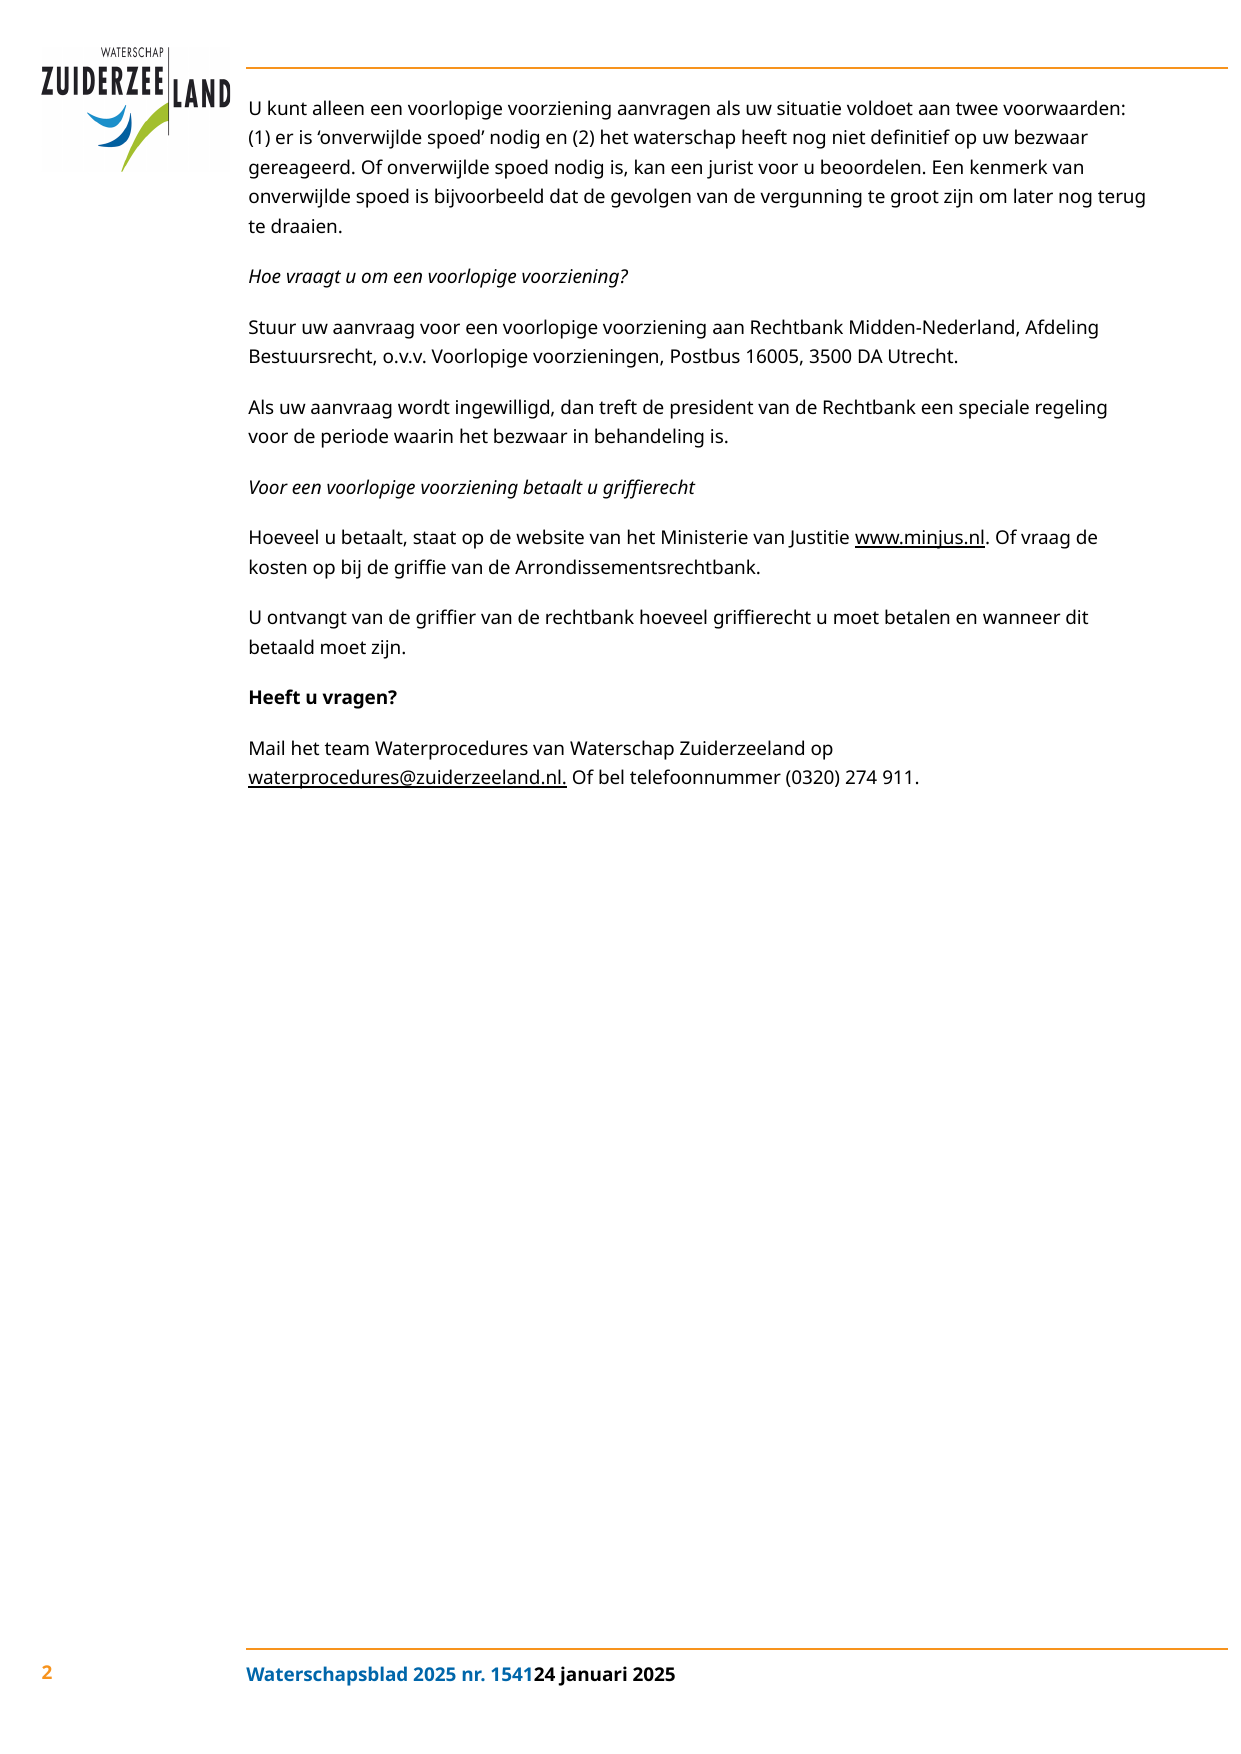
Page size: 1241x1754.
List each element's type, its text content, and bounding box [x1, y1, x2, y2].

text Stuur uw aanvraag voor een voorlopige voorziening aan Rechtbank Midden-Nederland, Afdeling Bestuursrecht, o.v.v. Voorlopige voorzieningen, Postbus 16005, 3500 DA Utrecht. [248, 314, 1152, 369]
text Heeft u vragen? [248, 684, 1152, 710]
picture [41, 47, 231, 172]
text U kunt alleen een voorlopige voorziening aanvragen als uw situatie voldoet aan twee voorwaarden: (1) er is ‘onverwijlde spoed’ nodig en (2) het waterschap heeft nog niet definitief op uw bezwaar gereageerd. Of onverwijlde spoed nodig is, kan een jurist voor u beoordelen. Een kenmerk van onverwijlde spoed is bijvoorbeeld dat de gevolgen van de vergunning te groot zijn om later nog terug te draaien. [248, 95, 1152, 239]
text Mail het team Waterprocedures van Waterschap Zuiderzeeland op waterprocedures@zuiderzeeland.nl. Of bel telefoonnummer (0320) 274 911. [248, 735, 1152, 790]
text Voor een voorlopige voorziening betaalt u griffierecht [248, 474, 1152, 500]
text U ontvangt van de griffier van de rechtbank hoeveel griffierecht u moet betalen en wanneer dit betaald moet zijn. [248, 604, 1152, 660]
text Als uw aanvraag wordt ingewilligd, dan treft de president van de Rechtbank een speciale regeling voor de periode waarin het bezwaar in behandeling is. [248, 394, 1152, 449]
text Hoeveel u betaalt, staat op de website van het Ministerie van Justitie www.minjus.nl. Of vraag de kosten op bij de griffie van de Arrondissementsrechtbank. [248, 524, 1152, 580]
text Hoe vraagt u om een voorlopige voorziening? [248, 263, 1152, 289]
